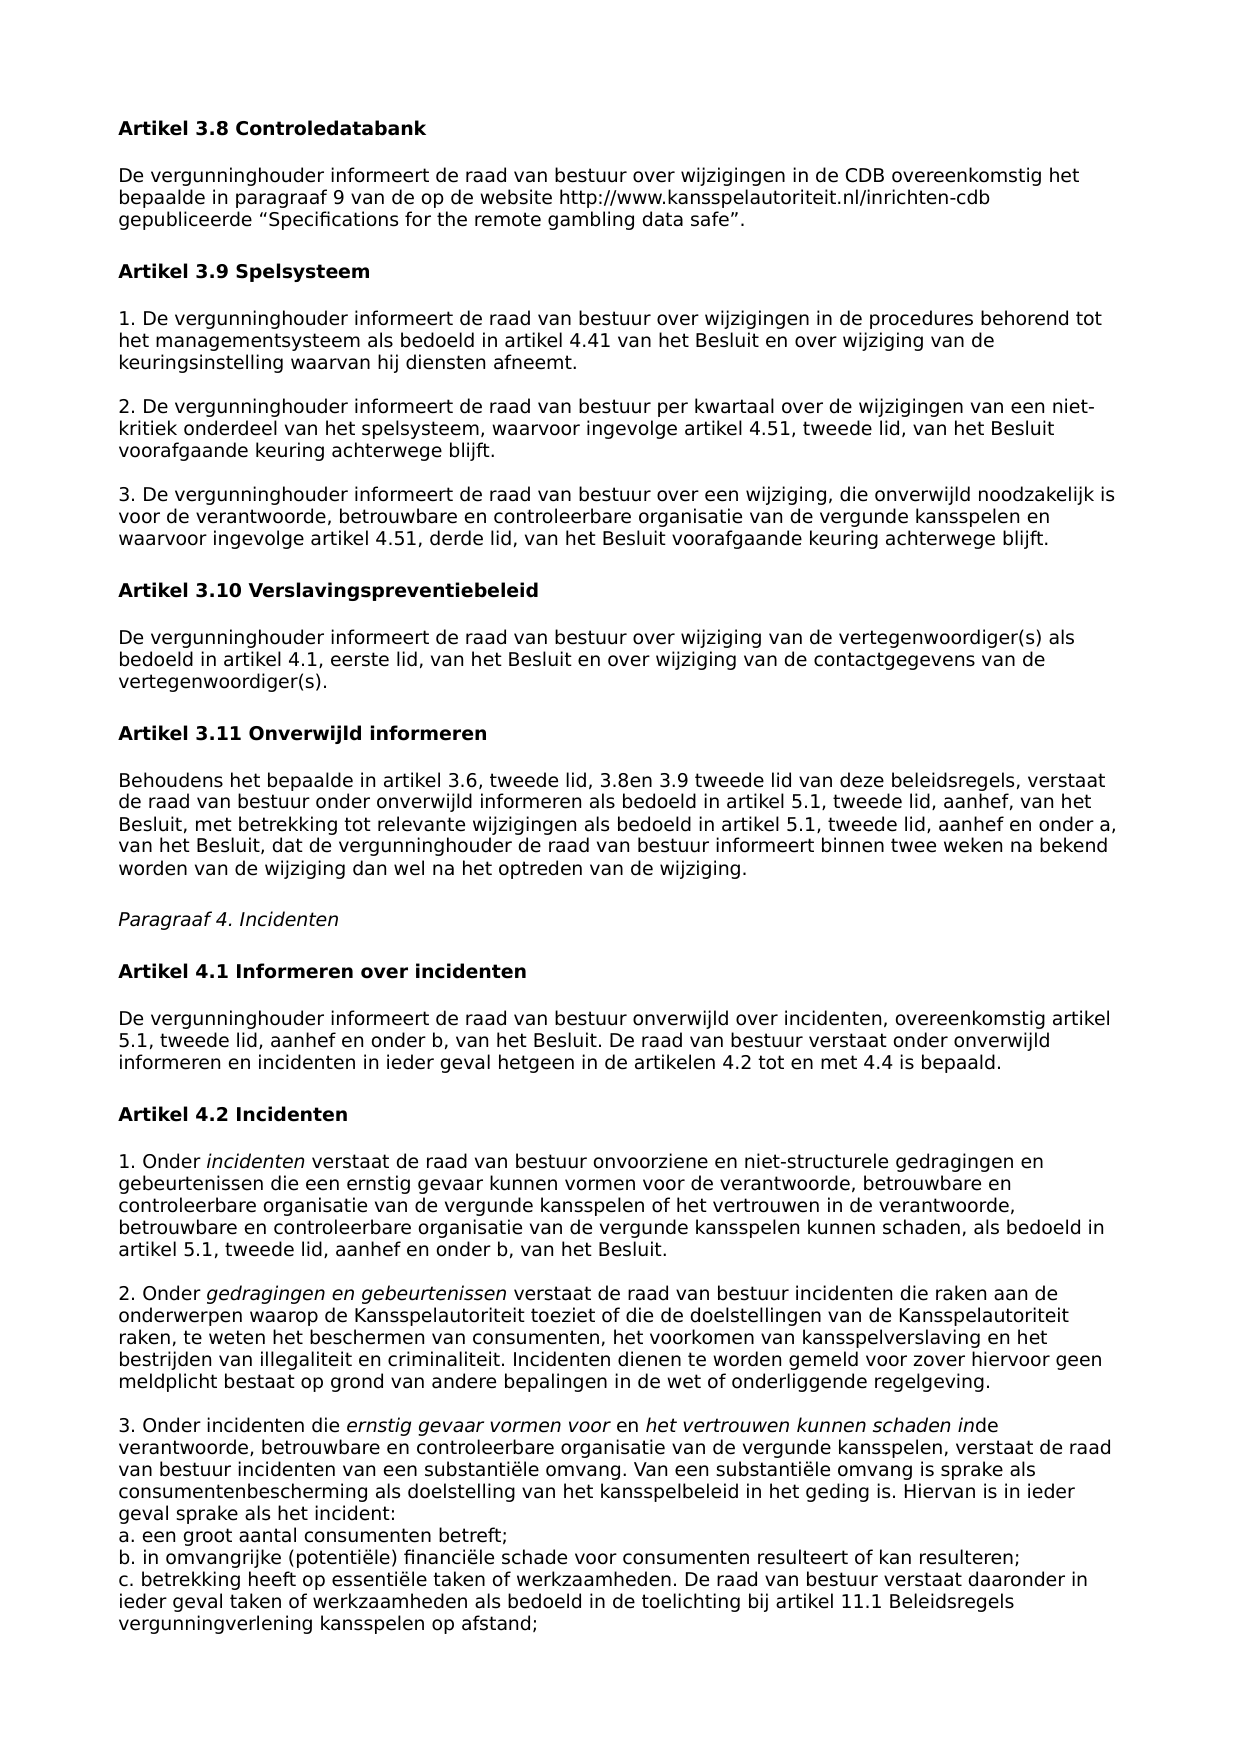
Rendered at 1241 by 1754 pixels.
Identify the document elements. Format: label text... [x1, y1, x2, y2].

text 3. De vergunninghouder informeert de raad van bestuur over een wijziging, die onverwijld noodzakelijk is voor de verantwoorde, betrouwbare en controleerbare organisatie van de vergunde kansspelen en waarvoor ingevolge artikel 4.51, derde lid, van het Besluit voorafgaande keuring achterwege blijft. [118, 484, 1122, 549]
text b. in omvangrijke (potentiële) financiële schade voor consumenten resulteert of kan resulteren; [118, 1547, 1122, 1569]
text De vergunninghouder informeert de raad van bestuur over wijzigingen in de CDB overeenkomstig het bepaalde in paragraaf 9 van de op de website http://www.kansspelautoriteit.nl/inrichten-cdb gepubliceerde “Specifications for the remote gambling data safe”. [118, 165, 1122, 231]
text 1. Onder incidenten verstaat de raad van bestuur onvoorziene en niet-structurele gedragingen en gebeurtenissen die een ernstig gevaar kunnen vormen voor de verantwoorde, betrouwbare en controleerbare organisatie van de vergunde kansspelen of het vertrouwen in de verantwoorde, betrouwbare en controleerbare organisatie van de vergunde kansspelen kunnen schaden, als bedoeld in artikel 5.1, tweede lid, aanhef en onder b, van het Besluit. [118, 1151, 1122, 1261]
subtitle Artikel 3.9 Spelsysteem [118, 261, 1122, 283]
text De vergunninghouder informeert de raad van bestuur over wijziging van de vertegenwoordiger(s) als bedoeld in artikel 4.1, eerste lid, van het Besluit en over wijziging van de contactgegevens van de vertegenwoordiger(s). [118, 627, 1122, 692]
text 2. De vergunninghouder informeert de raad van bestuur per kwartaal over de wijzigingen van een niet-kritiek onderdeel van het spelsysteem, waarvoor ingevolge artikel 4.51, tweede lid, van het Besluit voorafgaande keuring achterwege blijft. [118, 396, 1122, 462]
text 2. Onder gedragingen en gebeurtenissen verstaat de raad van bestuur incidenten die raken aan de onderwerpen waarop de Kansspelautoriteit toeziet of die de doelstellingen van de Kansspelautoriteit raken, te weten het beschermen van consumenten, het voorkomen van kansspelverslaving en het bestrijden van illegaliteit en criminaliteit. Incidenten dienen te worden gemeld voor zover hiervoor geen meldplicht bestaat op grond van andere bepalingen in de wet of onderliggende regelgeving. [118, 1283, 1122, 1393]
subtitle Artikel 3.11 Onverwijld informeren [118, 722, 1122, 744]
text c. betrekking heeft op essentiële taken of werkzaamheden. De raad van bestuur verstaat daaronder in ieder geval taken of werkzaamheden als bedoeld in de toelichting bij artikel 11.1 Beleidsregels vergunningverlening kansspelen op afstand; [118, 1569, 1122, 1634]
text De vergunninghouder informeert de raad van bestuur onverwijld over incidenten, overeenkomstig artikel 5.1, tweede lid, aanhef en onder b, van het Besluit. De raad van bestuur verstaat onder onverwijld informeren en incidenten in ieder geval hetgeen in de artikelen 4.2 tot en met 4.4 is bepaald. [118, 1008, 1122, 1074]
text 3. Onder incidenten die ernstig gevaar vormen voor en het vertrouwen kunnen schaden inde verantwoorde, betrouwbare en controleerbare organisatie van de vergunde kansspelen, verstaat de raad van bestuur incidenten van een substantiële omvang. Van een substantiële omvang is sprake als consumentenbescherming als doelstelling van het kansspelbeleid in het geding is. Hiervan is in ieder geval sprake als het incident: [118, 1415, 1122, 1525]
subtitle Paragraaf 4. Incidenten [118, 909, 1122, 931]
text Behoudens het bepaalde in artikel 3.6, tweede lid, 3.8en 3.9 tweede lid van deze beleidsregels, verstaat de raad van bestuur onder onverwijld informeren als bedoeld in artikel 5.1, tweede lid, aanhef, van het Besluit, met betrekking tot relevante wijzigingen als bedoeld in artikel 5.1, tweede lid, aanhef en onder a, van het Besluit, dat de vergunninghouder de raad van bestuur informeert binnen twee weken na bekend worden van de wijziging dan wel na het optreden van de wijziging. [118, 769, 1122, 879]
text a. een groot aantal consumenten betreft; [118, 1525, 1122, 1547]
text 1. De vergunninghouder informeert de raad van bestuur over wijzigingen in de procedures behorend tot het managementsysteem als bedoeld in artikel 4.41 van het Besluit en over wijziging van de keuringsinstelling waarvan hij diensten afneemt. [118, 308, 1122, 374]
subtitle Artikel 3.10 Verslavingspreventiebeleid [118, 579, 1122, 602]
subtitle Artikel 4.1 Informeren over incidenten [118, 961, 1122, 983]
subtitle Artikel 4.2 Incidenten [118, 1104, 1122, 1126]
subtitle Artikel 3.8 Controledatabank [118, 118, 1122, 140]
